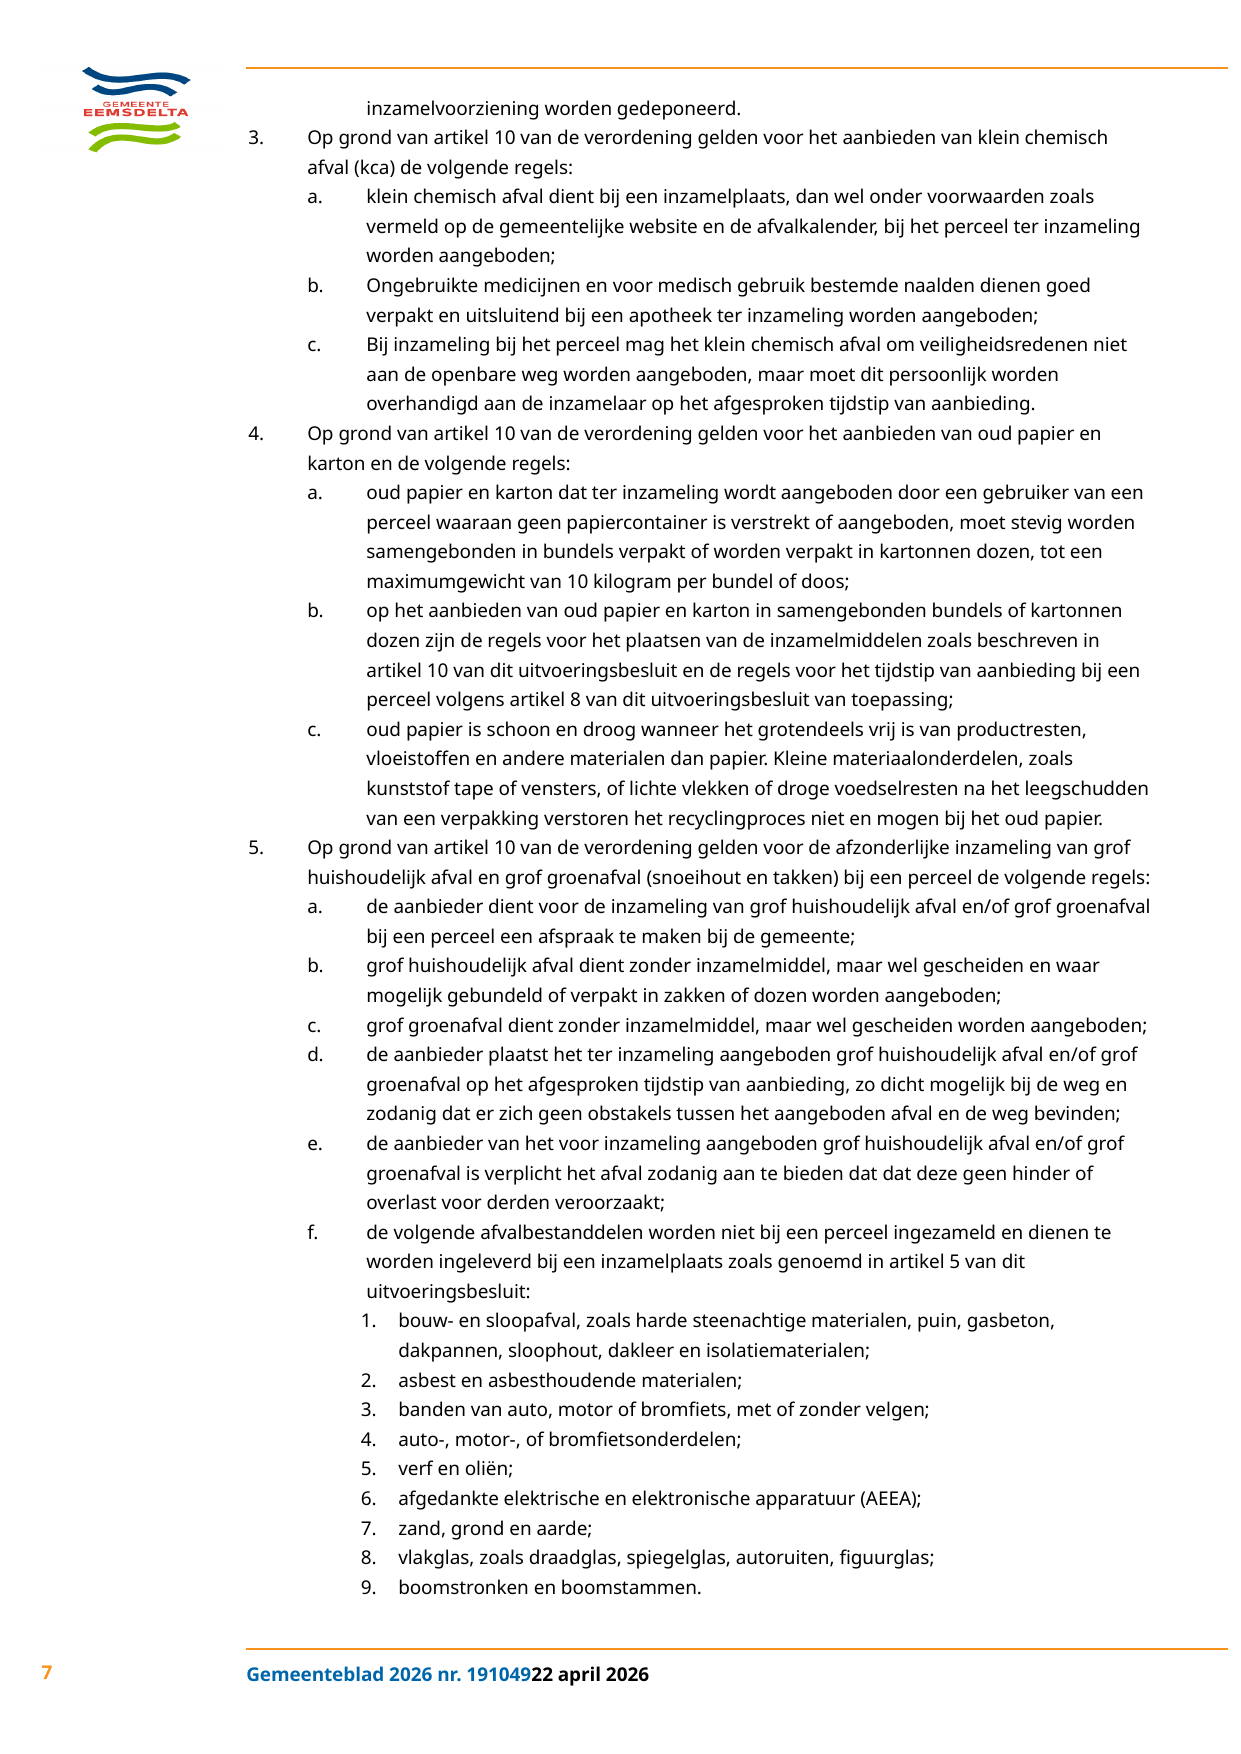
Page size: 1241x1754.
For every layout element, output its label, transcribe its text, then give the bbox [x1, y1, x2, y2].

list vlakglas, zoals draadglas, spiegelglas, autoruiten, figuurglas; [361, 1544, 1152, 1570]
picture [41, 47, 231, 172]
list banden van auto, motor of bromfiets, met of zonder velgen; [361, 1396, 1152, 1422]
list Op grond van artikel 10 van de verordening gelden voor het aanbieden van klein chemisch afval (kca) de volgende regels: [248, 124, 1152, 180]
list verf en oliën; [361, 1456, 1152, 1481]
list grof groenafval dient zonder inzamelmiddel, maar wel gescheiden worden aangeboden; [307, 1012, 1152, 1038]
list asbest en asbesthoudende materialen; [361, 1367, 1152, 1393]
list oud papier is schoon en droog wanneer het grotendeels vrij is van productresten, vloeistoffen en andere materialen dan papier. Kleine materiaalonderdelen, zoals kunststof tape of vensters, of lichte vlekken of droge voedselresten na het leegschudden van een verpakking verstoren het recyclingproces niet en mogen bij het oud papier. [307, 716, 1152, 831]
list de aanbieder van het voor inzameling aangeboden grof huishoudelijk afval en/of grof groenafval is verplicht het afval zodanig aan te bieden dat dat deze geen hinder of overlast voor derden veroorzaakt; [307, 1130, 1152, 1215]
list bouw- en sloopafval, zoals harde steenachtige materialen, puin, gasbeton, dakpannen, sloophout, dakleer en isolatiematerialen; [361, 1308, 1152, 1363]
list klein chemisch afval dient bij een inzamelplaats, dan wel onder voorwaarden zoals vermeld op de gemeentelijke website en de afvalkalender, bij het perceel ter inzameling worden aangeboden; [307, 183, 1152, 268]
list op het aanbieden van oud papier en karton in samengebonden bundels of kartonnen dozen zijn de regels voor het plaatsen van de inzamelmiddelen zoals beschreven in artikel 10 van dit uitvoeringsbesluit en de regels voor het tijdstip van aanbieding bij een perceel volgens artikel 8 van dit uitvoeringsbesluit van toepassing; [307, 598, 1152, 712]
list Op grond van artikel 10 van de verordening gelden voor het aanbieden van oud papier en karton en de volgende regels: [248, 420, 1152, 476]
list Bij inzameling bij het perceel mag het klein chemisch afval om veiligheidsredenen niet aan de openbare weg worden aangeboden, maar moet dit persoonlijk worden overhandigd aan de inzamelaar op het afgesproken tijdstip van aanbieding. [307, 331, 1152, 416]
list Ongebruikte medicijnen en voor medisch gebruik bestemde naalden dienen goed verpakt en uitsluitend bij een apotheek ter inzameling worden aangeboden; [307, 272, 1152, 328]
list boomstronken en boomstammen. [361, 1574, 1152, 1600]
list de aanbieder dient voor de inzameling van grof huishoudelijk afval en/of grof groenafval bij een perceel een afspraak te maken bij de gemeente; [307, 893, 1152, 949]
list zand, grond en aarde; [361, 1515, 1152, 1541]
list grof huishoudelijk afval dient zonder inzamelmiddel, maar wel gescheiden en waar mogelijk gebundeld of verpakt in zakken of dozen worden aangeboden; [307, 953, 1152, 1008]
list inzamelvoorziening worden gedeponeerd. [307, 95, 1152, 121]
list de aanbieder plaatst het ter inzameling aangeboden grof huishoudelijk afval en/of grof groenafval op het afgesproken tijdstip van aanbieding, zo dicht mogelijk bij de weg en zodanig dat er zich geen obstakels tussen het aangeboden afval en de weg bevinden; [307, 1041, 1152, 1126]
list de volgende afvalbestanddelen worden niet bij een perceel ingezameld en dienen te worden ingeleverd bij een inzamelplaats zoals genoemd in artikel 5 van dit uitvoeringsbesluit: [307, 1219, 1152, 1304]
list Op grond van artikel 10 van de verordening gelden voor de afzonderlijke inzameling van grof huishoudelijk afval en grof groenafval (snoeihout en takken) bij een perceel de volgende regels: [248, 834, 1152, 890]
list auto-, motor-, of bromfietsonderdelen; [361, 1426, 1152, 1452]
list oud papier en karton dat ter inzameling wordt aangeboden door een gebruiker van een perceel waaraan geen papiercontainer is verstrekt of aangeboden, moet stevig worden samengebonden in bundels verpakt of worden verpakt in kartonnen dozen, tot een maximumgewicht van 10 kilogram per bundel of doos; [307, 479, 1152, 594]
list afgedankte elektrische en elektronische apparatuur (AEEA); [361, 1485, 1152, 1511]
